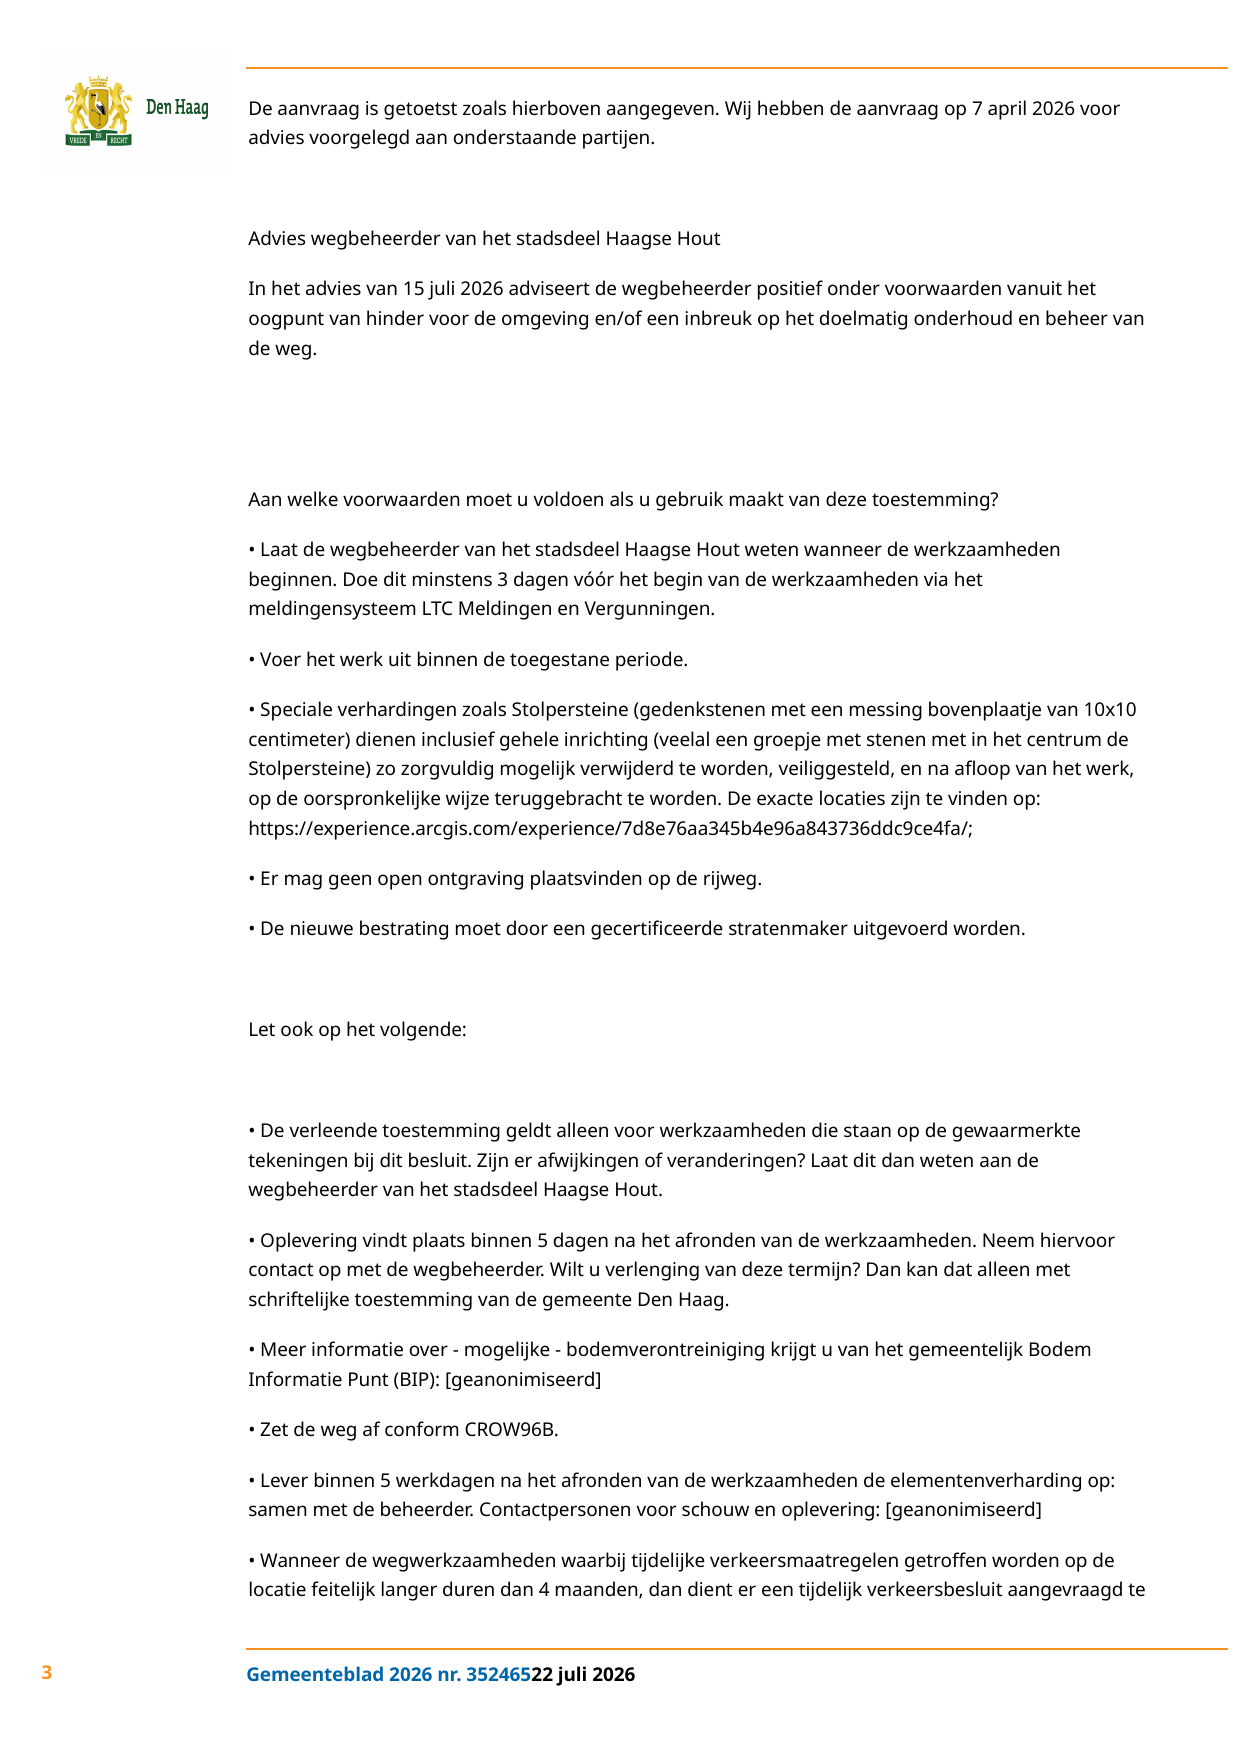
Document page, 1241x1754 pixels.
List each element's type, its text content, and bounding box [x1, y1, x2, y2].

text • Wanneer de wegwerkzaamheden waarbij tijdelijke verkeersmaatregelen getroffen worden op de locatie feitelijk langer duren dan 4 maanden, dan dient er een tijdelijk verkeersbesluit aangevraagd te [248, 1547, 1152, 1602]
text • Er mag geen open ontgraving plaatsvinden op de rijweg. [248, 865, 1152, 891]
text Let ook op het volgende: [248, 1016, 1152, 1042]
text • Laat de wegbeheerder van het stadsdeel Haagse Hout weten wanneer de werkzaamheden beginnen. Doe dit minstens 3 dagen vóór het begin van de werkzaamheden via het meldingensysteem LTC Meldingen en Vergunningen. [248, 536, 1152, 621]
text De aanvraag is getoetst zoals hierboven aangegeven. Wij hebben de aanvraag op 7 april 2026 voor advies voorgelegd aan onderstaande partijen. [248, 95, 1152, 150]
text • Lever binnen 5 werkdagen na het afronden van de werkzaamheden de elementenverharding op: samen met de beheerder. Contactpersonen voor schouw en oplevering: [geanonimiseerd] [248, 1467, 1152, 1522]
text In het advies van 15 juli 2026 adviseert de wegbeheerder positief onder voorwaarden vanuit het oogpunt van hinder voor de omgeving en/of een inbreuk op het doelmatig onderhoud en beheer van de weg. [248, 276, 1152, 361]
picture [41, 47, 231, 172]
text Advies wegbeheerder van het stadsdeel Haagse Hout [248, 225, 1152, 251]
text • Zet de weg af conform CROW96B. [248, 1416, 1152, 1442]
text • Speciale verhardingen zoals Stolpersteine (gedenkstenen met een messing bovenplaatje van 10x10 centimeter) dienen inclusief gehele inrichting (veelal een groepje met stenen met in het centrum de Stolpersteine) zo zorgvuldig mogelijk verwijderd te worden, veiliggesteld, en na afloop van het werk, op de oorspronkelijke wijze teruggebracht te worden. De exacte locaties zijn te vinden op: https://experience.arcgis.com/experience/7d8e76aa345b4e96a843736ddc9ce4fa/; [248, 696, 1152, 841]
text • De nieuwe bestrating moet door een gecertificeerde stratenmaker uitgevoerd worden. [248, 916, 1152, 941]
text • Oplevering vindt plaats binnen 5 dagen na het afronden van de werkzaamheden. Neem hiervoor contact op met de wegbeheerder. Wilt u verlenging van deze termijn? Dan kan dat alleen met schriftelijke toestemming van de gemeente Den Haag. [248, 1227, 1152, 1312]
text Aan welke voorwaarden moet u voldoen als u gebruik maakt van deze toestemming? [248, 486, 1152, 512]
text • Voer het werk uit binnen de toegestane periode. [248, 646, 1152, 672]
text • De verleende toestemming geldt alleen voor werkzaamheden die staan op de gewaarmerkte tekeningen bij dit besluit. Zijn er afwijkingen of veranderingen? Laat dit dan weten aan de wegbeheerder van het stadsdeel Haagse Hout. [248, 1117, 1152, 1202]
text • Meer informatie over - mogelijke - bodemverontreiniging krijgt u van het gemeentelijk Bodem Informatie Punt (BIP): [geanonimiseerd] [248, 1336, 1152, 1392]
